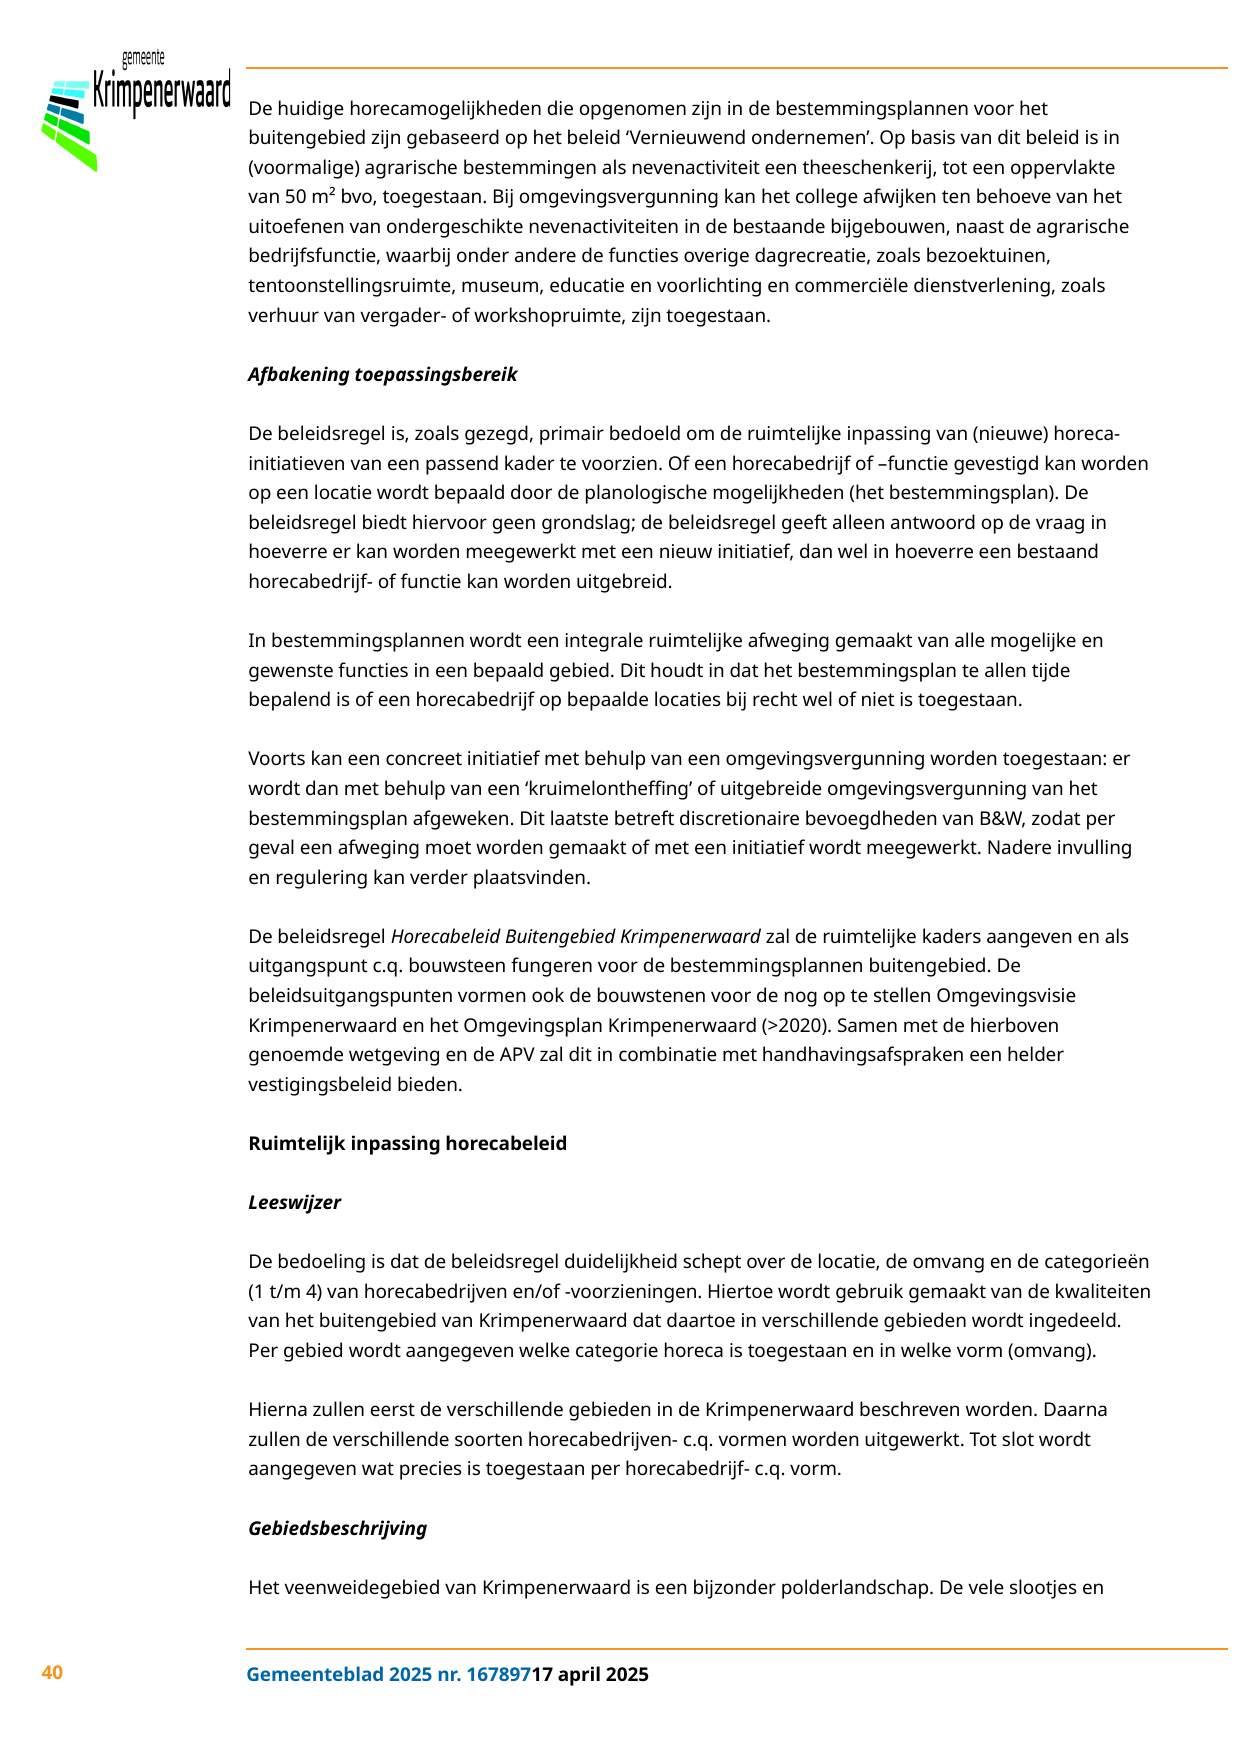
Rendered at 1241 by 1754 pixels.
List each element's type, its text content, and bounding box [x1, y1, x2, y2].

text Gebiedsbeschrijving [248, 1515, 1152, 1541]
text Ruimtelijk inpassing horecabeleid [248, 1130, 1152, 1156]
text Het veenweidegebied van Krimpenerwaard is een bijzonder polderlandschap. De vele slootjes en [248, 1574, 1152, 1600]
text De beleidsregel is, zoals gezegd, primair bedoeld om de ruimtelijke inpassing van (nieuwe) horeca-initiatieven van een passend kader te voorzien. Of een horecabedrijf of –functie gevestigd kan worden op een locatie wordt bepaald door de planologische mogelijkheden (het bestemmingsplan). De beleidsregel biedt hiervoor geen grondslag; de beleidsregel geeft alleen antwoord op de vraag in hoeverre er kan worden meegewerkt met een nieuw initiatief, dan wel in hoeverre een bestaand horecabedrijf- of functie kan worden uitgebreid. [248, 420, 1152, 594]
text In bestemmingsplannen wordt een integrale ruimtelijke afweging gemaakt van alle mogelijke en gewenste functies in een bepaald gebied. Dit houdt in dat het bestemmingsplan te allen tijde bepalend is of een horecabedrijf op bepaalde locaties bij recht wel of niet is toegestaan. [248, 627, 1152, 712]
text De huidige horecamogelijkheden die opgenomen zijn in de bestemmingsplannen voor het buitengebied zijn gebaseerd op het beleid ‘Vernieuwend ondernemen’. Op basis van dit beleid is in (voormalige) agrarische bestemmingen als nevenactiviteit een theeschenkerij, tot een oppervlakte van 50 m² bvo, toegestaan. Bij omgevingsvergunning kan het college afwijken ten behoeve van het uitoefenen van ondergeschikte nevenactiviteiten in de bestaande bijgebouwen, naast de agrarische bedrijfsfunctie, waarbij onder andere de functies overige dagrecreatie, zoals bezoektuinen, tentoonstellingsruimte, museum, educatie en voorlichting en commerciële dienstverlening, zoals verhuur van vergader- of workshopruimte, zijn toegestaan. [248, 95, 1152, 328]
text Leeswijzer [248, 1189, 1152, 1215]
text De bedoeling is dat de beleidsregel duidelijkheid schept over de locatie, de omvang en de categorieën (1 t/m 4) van horecabedrijven en/of -voorzieningen. Hiertoe wordt gebruik gemaakt van de kwaliteiten van het buitengebied van Krimpenerwaard dat daartoe in verschillende gebieden wordt ingedeeld. Per gebied wordt aangegeven welke categorie horeca is toegestaan en in welke vorm (omvang). [248, 1248, 1152, 1363]
text Hierna zullen eerst de verschillende gebieden in de Krimpenerwaard beschreven worden. Daarna zullen de verschillende soorten horecabedrijven- c.q. vormen worden uitgewerkt. Tot slot wordt aangegeven wat precies is toegestaan per horecabedrijf- c.q. vorm. [248, 1396, 1152, 1481]
picture [41, 47, 231, 172]
text Afbakening toepassingsbereik [248, 361, 1152, 387]
text Voorts kan een concreet initiatief met behulp van een omgevingsvergunning worden toegestaan: er wordt dan met behulp van een ‘kruimelontheffing’ of uitgebreide omgevingsvergunning van het bestemmingsplan afgeweken. Dit laatste betreft discretionaire bevoegdheden van B&W, zodat per geval een afweging moet worden gemaakt of met een initiatief wordt meegewerkt. Nadere invulling en regulering kan verder plaatsvinden. [248, 746, 1152, 890]
text De beleidsregel Horecabeleid Buitengebied Krimpenerwaard zal de ruimtelijke kaders aangeven en als uitgangspunt c.q. bouwsteen fungeren voor de bestemmingsplannen buitengebied. De beleidsuitgangspunten vormen ook de bouwstenen voor de nog op te stellen Omgevingsvisie Krimpenerwaard en het Omgevingsplan Krimpenerwaard (>2020). Samen met de hierboven genoemde wetgeving en de APV zal dit in combinatie met handhavingsafspraken een helder vestigingsbeleid bieden. [248, 923, 1152, 1097]
